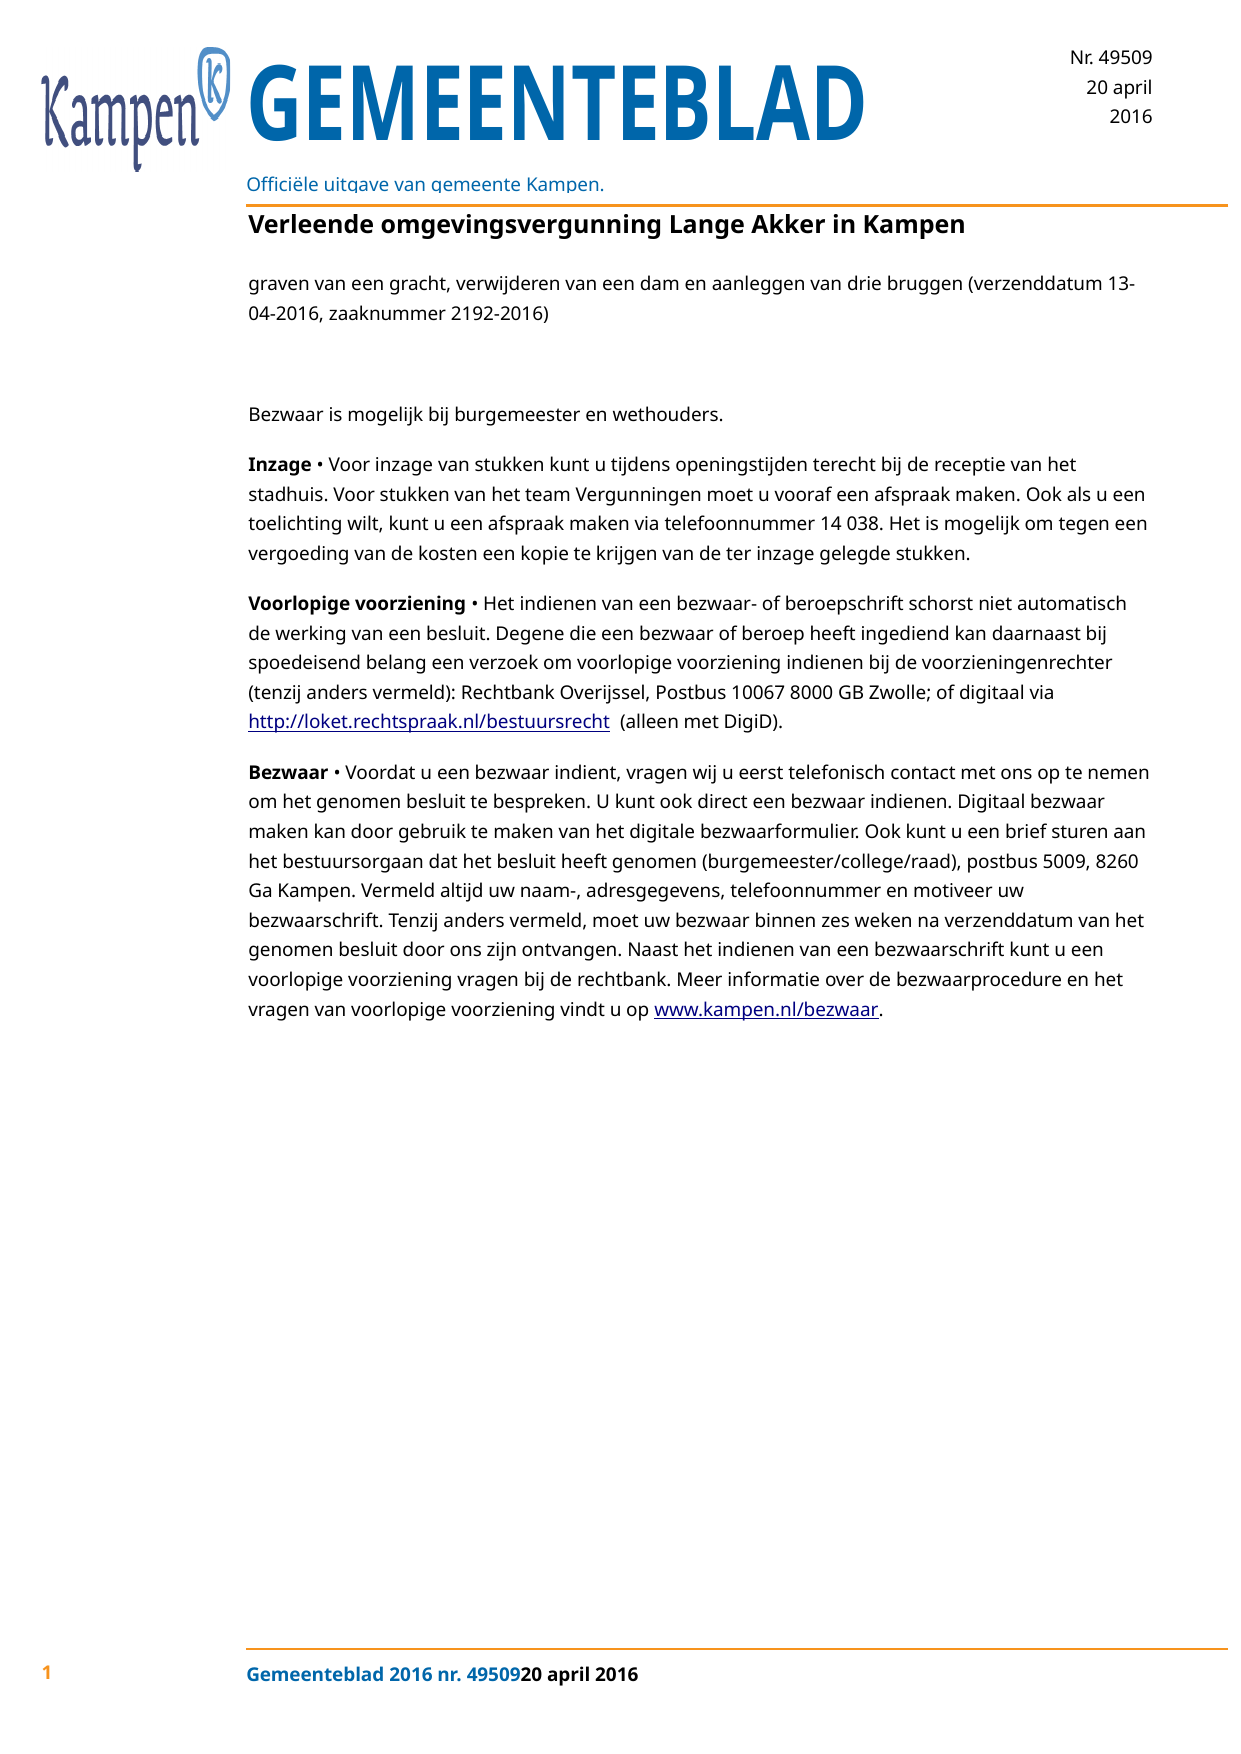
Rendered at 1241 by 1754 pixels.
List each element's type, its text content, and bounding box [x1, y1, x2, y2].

text graven van een gracht, verwijderen van een dam en aanleggen van drie bruggen (verzenddatum 13-04-2016, zaaknummer 2192-2016) [248, 270, 1152, 326]
text Voorlopige voorziening • Het indienen van een bezwaar- of beroepschrift schorst niet automatisch de werking van een besluit. Degene die een bezwaar of beroep heeft ingediend kan daarnaast bij spoedeisend belang een verzoek om voorlopige voorziening indienen bij de voorzieningenrechter (tenzij anders vermeld): Rechtbank Overijssel, Postbus 10067 8000 GB Zwolle; of digitaal via http://loket.rechtspraak.nl/bestuursrecht (alleen met DigiD). [248, 590, 1152, 734]
text Bezwaar • Voordat u een bezwaar indient, vragen wij u eerst telefonisch contact met ons op te nemen om het genomen besluit te bespreken. U kunt ook direct een bezwaar indienen. Digitaal bezwaar maken kan door gebruik te maken van het digitale bezwaarformulier. Ook kunt u een brief sturen aan het bestuursorgaan dat het besluit heeft genomen (burgemeester/college/raad), postbus 5009, 8260 Ga Kampen. Vermeld altijd uw naam-, adresgegevens, telefoonnummer en motiveer uw bezwaarschrift. Tenzij anders vermeld, moet uw bezwaar binnen zes weken na verzenddatum van het genomen besluit door ons zijn ontvangen. Naast het indienen van een bezwaarschrift kunt u een voorlopige voorziening vragen bij de rechtbank. Meer informatie over de bezwaarprocedure en het vragen van voorlopige voorziening vindt u op www.kampen.nl/bezwaar. [248, 759, 1152, 1021]
text Inzage • Voor inzage van stukken kunt u tijdens openingstijden terecht bij de receptie van het stadhuis. Voor stukken van het team Vergunningen moet u vooraf een afspraak maken. Ook als u een toelichting wilt, kunt u een afspraak maken via telefoonnummer 14 038. Het is mogelijk om tegen een vergoeding van de kosten een kopie te krijgen van de ter inzage gelegde stukken. [248, 451, 1152, 566]
picture [41, 47, 231, 172]
text Bezwaar is mogelijk bij burgemeester en wethouders. [248, 401, 1152, 426]
text Verleende omgevingsvergunning Lange Akker in Kampen [248, 207, 1152, 241]
